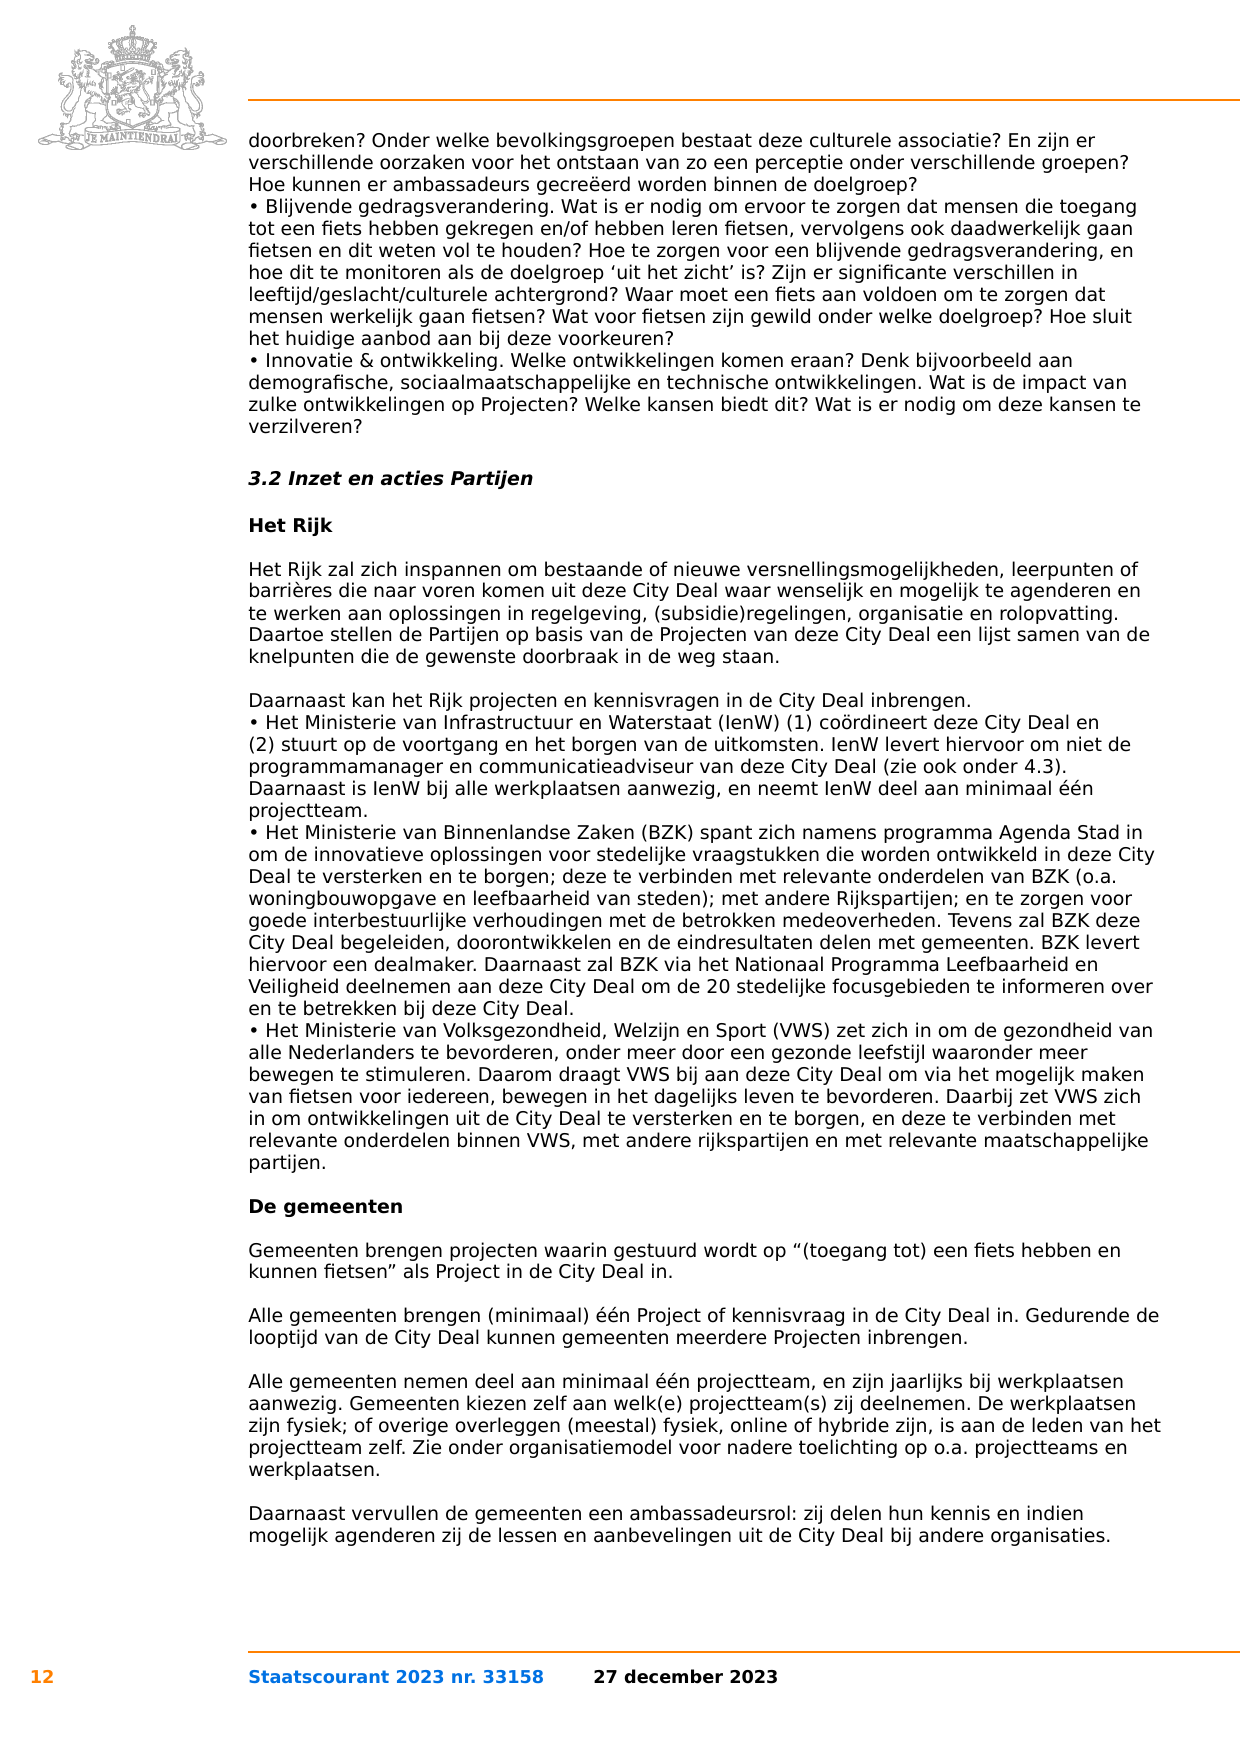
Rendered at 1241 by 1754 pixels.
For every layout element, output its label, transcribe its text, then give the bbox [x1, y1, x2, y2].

text Het Rijk zal zich inspannen om bestaande of nieuwe versnellingsmogelijkheden, leerpunten of barrières die naar voren komen uit deze City Deal waar wenselijk en mogelijk te agenderen en te werken aan oplossingen in regelgeving, (subsidie)regelingen, organisatie en rolopvatting. Daartoe stellen de Partijen op basis van de Projecten van deze City Deal een lijst samen van de knelpunten die de gewenste doorbraak in de weg staan. [248, 558, 1163, 668]
text Gemeenten brengen projecten waarin gestuurd wordt op “(toegang tot) een fiets hebben en kunnen fietsen” als Project in de City Deal in. [248, 1239, 1163, 1283]
text • Het Ministerie van Binnenlandse Zaken (BZK) spant zich namens programma Agenda Stad in om de innovatieve oplossingen voor stedelijke vraagstukken die worden ontwikkeld in deze City Deal te versterken en te borgen; deze te verbinden met relevante onderdelen van BZK (o.a. woningbouwopgave en leefbaarheid van steden); met andere Rijkspartijen; en te zorgen voor goede interbestuurlijke verhoudingen met de betrokken medeoverheden. Tevens zal BZK deze City Deal begeleiden, doorontwikkelen en de eindresultaten delen met gemeenten. BZK levert hiervoor een dealmaker. Daarnaast zal BZK via het Nationaal Programma Leefbaarheid en Veiligheid deelnemen aan deze City Deal om de 20 stedelijke focusgebieden te informeren over en te betrekken bij deze City Deal. [248, 822, 1163, 1020]
subtitle 3.2 Inzet en acties Partijen [248, 468, 1163, 489]
text Alle gemeenten nemen deel aan minimaal één projectteam, en zijn jaarlijks bij werkplaatsen aanwezig. Gemeenten kiezen zelf aan welk(e) projectteam(s) zij deelnemen. De werkplaatsen zijn fysiek; of overige overleggen (meestal) fysiek, online of hybride zijn, is aan de leden van het projectteam zelf. Zie onder organisatiemodel voor nadere toelichting op o.a. projectteams en werkplaatsen. [248, 1371, 1163, 1481]
text Daarnaast vervullen de gemeenten een ambassadeursrol: zij delen hun kennis en indien mogelijk agenderen zij de lessen en aanbevelingen uit de City Deal bij andere organisaties. [248, 1503, 1163, 1547]
text Daarnaast kan het Rijk projecten en kennisvragen in de City Deal inbrengen. [248, 690, 1163, 712]
text • Blijvende gedragsverandering. Wat is er nodig om ervoor te zorgen dat mensen die toegang tot een fiets hebben gekregen en/of hebben leren fietsen, vervolgens ook daadwerkelijk gaan fietsen en dit weten vol te houden? Hoe te zorgen voor een blijvende gedragsverandering, en hoe dit te monitoren als de doelgroep ‘uit het zicht’ is? Zijn er significante verschillen in leeftijd/geslacht/culturele achtergrond? Waar moet een fiets aan voldoen om te zorgen dat mensen werkelijk gaan fietsen? Wat voor fietsen zijn gewild onder welke doelgroep? Hoe sluit het huidige aanbod aan bij deze voorkeuren? [248, 196, 1163, 350]
subtitle Het Rijk [248, 514, 1163, 537]
subtitle De gemeenten [248, 1196, 1163, 1218]
picture [38, 25, 227, 150]
text • Innovatie & ontwikkeling. Welke ontwikkelingen komen eraan? Denk bijvoorbeeld aan demografische, sociaalmaatschappelijke en technische ontwikkelingen. Wat is de impact van zulke ontwikkelingen op Projecten? Welke kansen biedt dit? Wat is er nodig om deze kansen te verzilveren? [248, 350, 1163, 438]
text doorbreken? Onder welke bevolkingsgroepen bestaat deze culturele associatie? En zijn er verschillende oorzaken voor het ontstaan van zo een perceptie onder verschillende groepen? Hoe kunnen er ambassadeurs gecreëerd worden binnen de doelgroep? [248, 130, 1163, 196]
text Alle gemeenten brengen (minimaal) één Project of kennisvraag in de City Deal in. Gedurende de looptijd van de City Deal kunnen gemeenten meerdere Projecten inbrengen. [248, 1305, 1163, 1349]
text • Het Ministerie van Infrastructuur en Waterstaat (IenW) (1) coördineert deze City Deal en (2) stuurt op de voortgang en het borgen van de uitkomsten. IenW levert hiervoor om niet de programmamanager en communicatieadviseur van deze City Deal (zie ook onder 4.3). Daarnaast is IenW bij alle werkplaatsen aanwezig, en neemt IenW deel aan minimaal één projectteam. [248, 712, 1163, 822]
text • Het Ministerie van Volksgezondheid, Welzijn en Sport (VWS) zet zich in om de gezondheid van alle Nederlanders te bevorderen, onder meer door een gezonde leefstijl waaronder meer bewegen te stimuleren. Daarom draagt VWS bij aan deze City Deal om via het mogelijk maken van fietsen voor iedereen, bewegen in het dagelijks leven te bevorderen. Daarbij zet VWS zich in om ontwikkelingen uit de City Deal te versterken en te borgen, en deze te verbinden met relevante onderdelen binnen VWS, met andere rijkspartijen en met relevante maatschappelijke partijen. [248, 1020, 1163, 1174]
